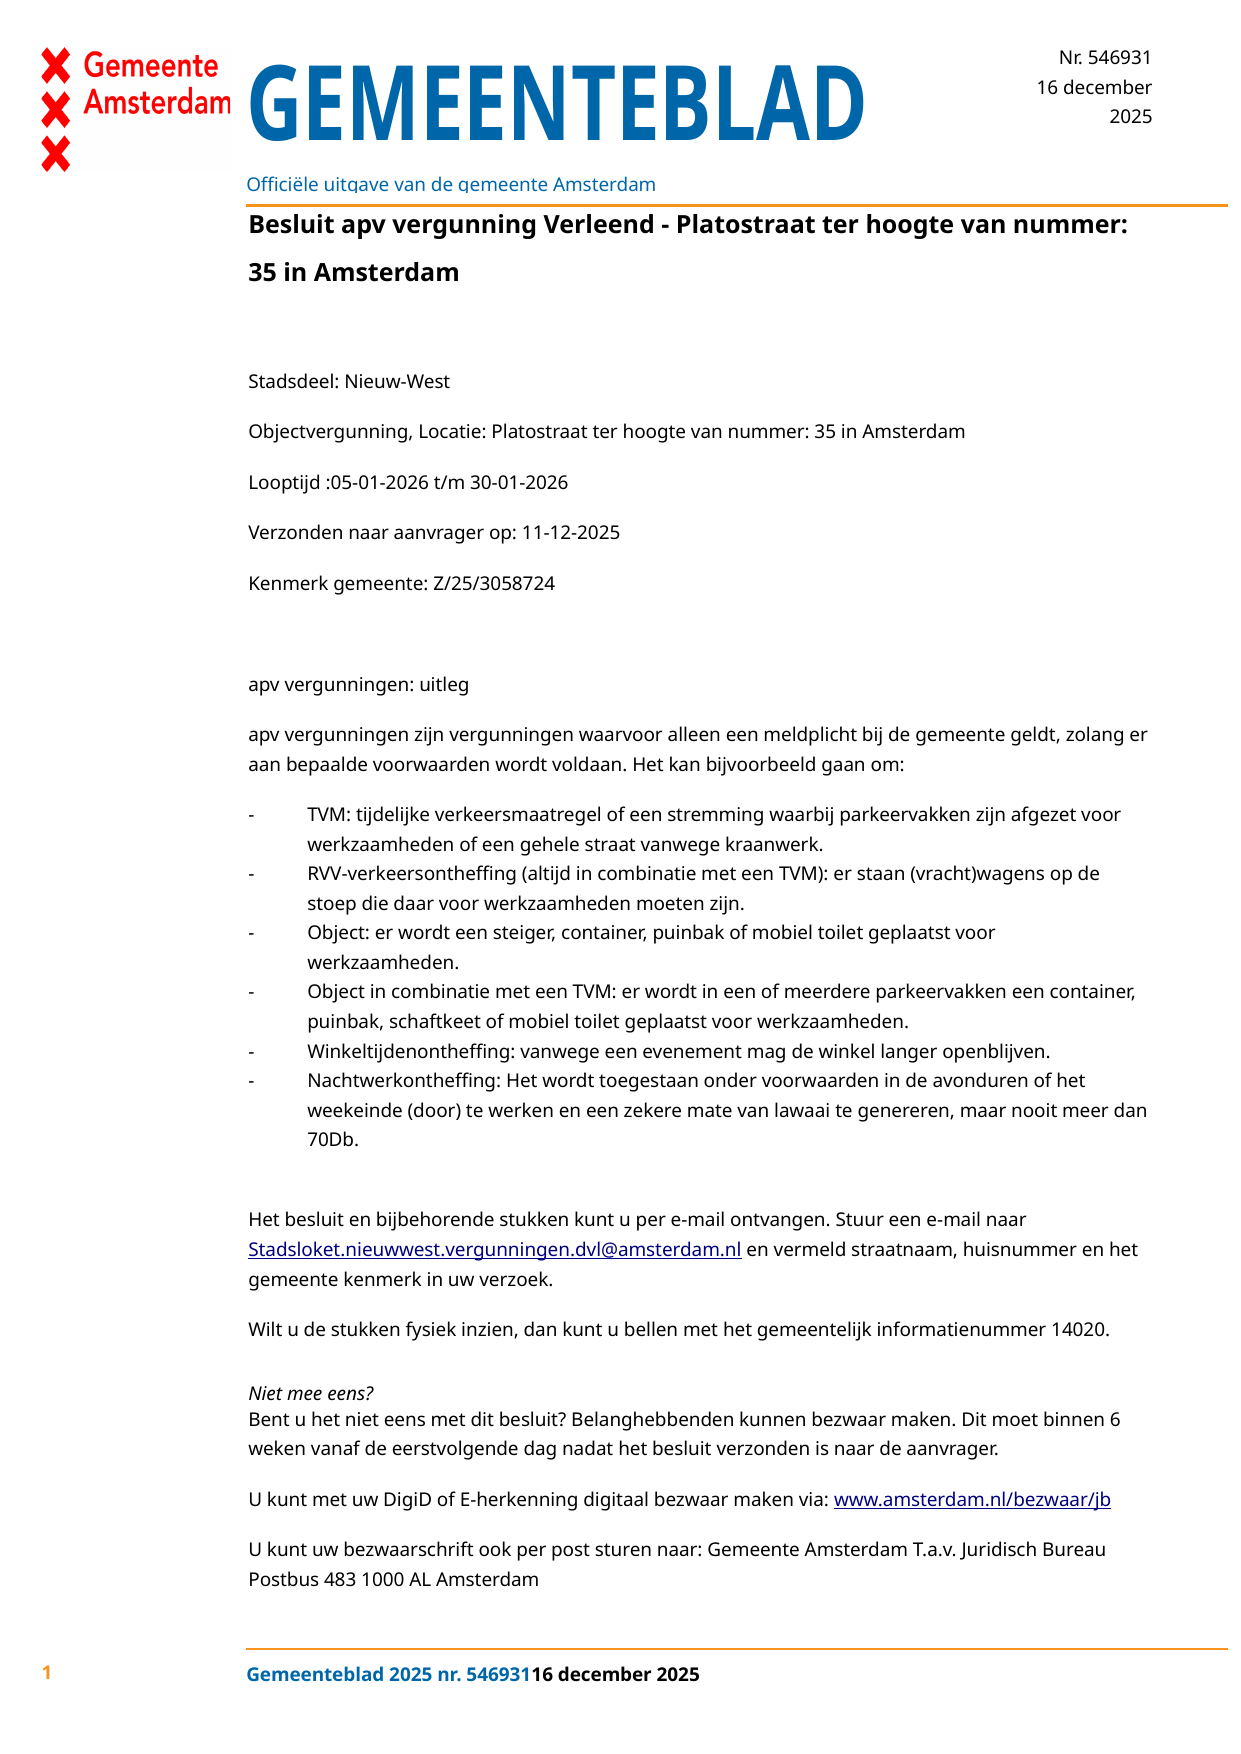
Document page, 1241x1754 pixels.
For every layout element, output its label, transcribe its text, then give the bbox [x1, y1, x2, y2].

text apv vergunningen zijn vergunningen waarvoor alleen een meldplicht bij de gemeente geldt, zolang er aan bepaalde voorwaarden wordt voldaan. Het kan bijvoorbeeld gaan om: [248, 721, 1152, 777]
list RVV-verkeersontheffing (altijd in combinatie met een TVM): er staan (vracht)wagens op de stoep die daar voor werkzaamheden moeten zijn. [248, 860, 1152, 916]
text U kunt met uw DigiD of E-herkenning digitaal bezwaar maken via: www.amsterdam.nl/bezwaar/jb [248, 1486, 1152, 1512]
list TVM: tijdelijke verkeersmaatregel of een stremming waarbij parkeervakken zijn afgezet voor werkzaamheden of een gehele straat vanwege kraanwerk. [248, 801, 1152, 857]
list Object in combinatie met een TVM: er wordt in een of meerdere parkeervakken een container, puinbak, schaftkeet of mobiel toilet geplaatst voor werkzaamheden. [248, 979, 1152, 1034]
list Nachtwerkontheffing: Het wordt toegestaan onder voorwaarden in de avonduren of het weekeinde (door) te werken en een zekere mate van lawaai te genereren, maar nooit meer dan 70Db. [248, 1067, 1152, 1152]
picture [41, 47, 231, 172]
text Looptijd :05-01-2026 t/m 30-01-2026 [248, 469, 1152, 495]
text Verzonden naar aanvrager op: 11-12-2025 [248, 519, 1152, 545]
text Besluit apv vergunning Verleend - Platostraat ter hoogte van nummer: 35 in Amsterdam [248, 207, 1152, 288]
text Bent u het niet eens met dit besluit? Belanghebbenden kunnen bezwaar maken. Dit moet binnen 6 weken vanaf de eerstvolgende dag nadat het besluit verzonden is naar de aanvrager. [248, 1406, 1152, 1461]
list Winkeltijdenontheffing: vanwege een evenement mag de winkel langer openblijven. [248, 1038, 1152, 1064]
text Kenmerk gemeente: Z/25/3058724 [248, 570, 1152, 596]
list Object: er wordt een steiger, container, puinbak of mobiel toilet geplaatst voor werkzaamheden. [248, 919, 1152, 975]
text apv vergunningen: uitleg [248, 671, 1152, 697]
text Het besluit en bijbehorende stukken kunt u per e-mail ontvangen. Stuur een e-mail naar Stadsloket.nieuwwest.vergunningen.dvl@amsterdam.nl en vermeld straatnaam, huisnummer en het gemeente kenmerk in uw verzoek. [248, 1207, 1152, 1292]
text Wilt u de stukken fysiek inzien, dan kunt u bellen met het gemeentelijk informatienummer 14020. [248, 1316, 1152, 1342]
text Niet mee eens? [248, 1380, 1152, 1406]
text Stadsdeel: Nieuw-West [248, 368, 1152, 394]
text U kunt uw bezwaarschrift ook per post sturen naar: Gemeente Amsterdam T.a.v. Juridisch Bureau Postbus 483 1000 AL Amsterdam [248, 1536, 1152, 1592]
text Objectvergunning, Locatie: Platostraat ter hoogte van nummer: 35 in Amsterdam [248, 419, 1152, 444]
